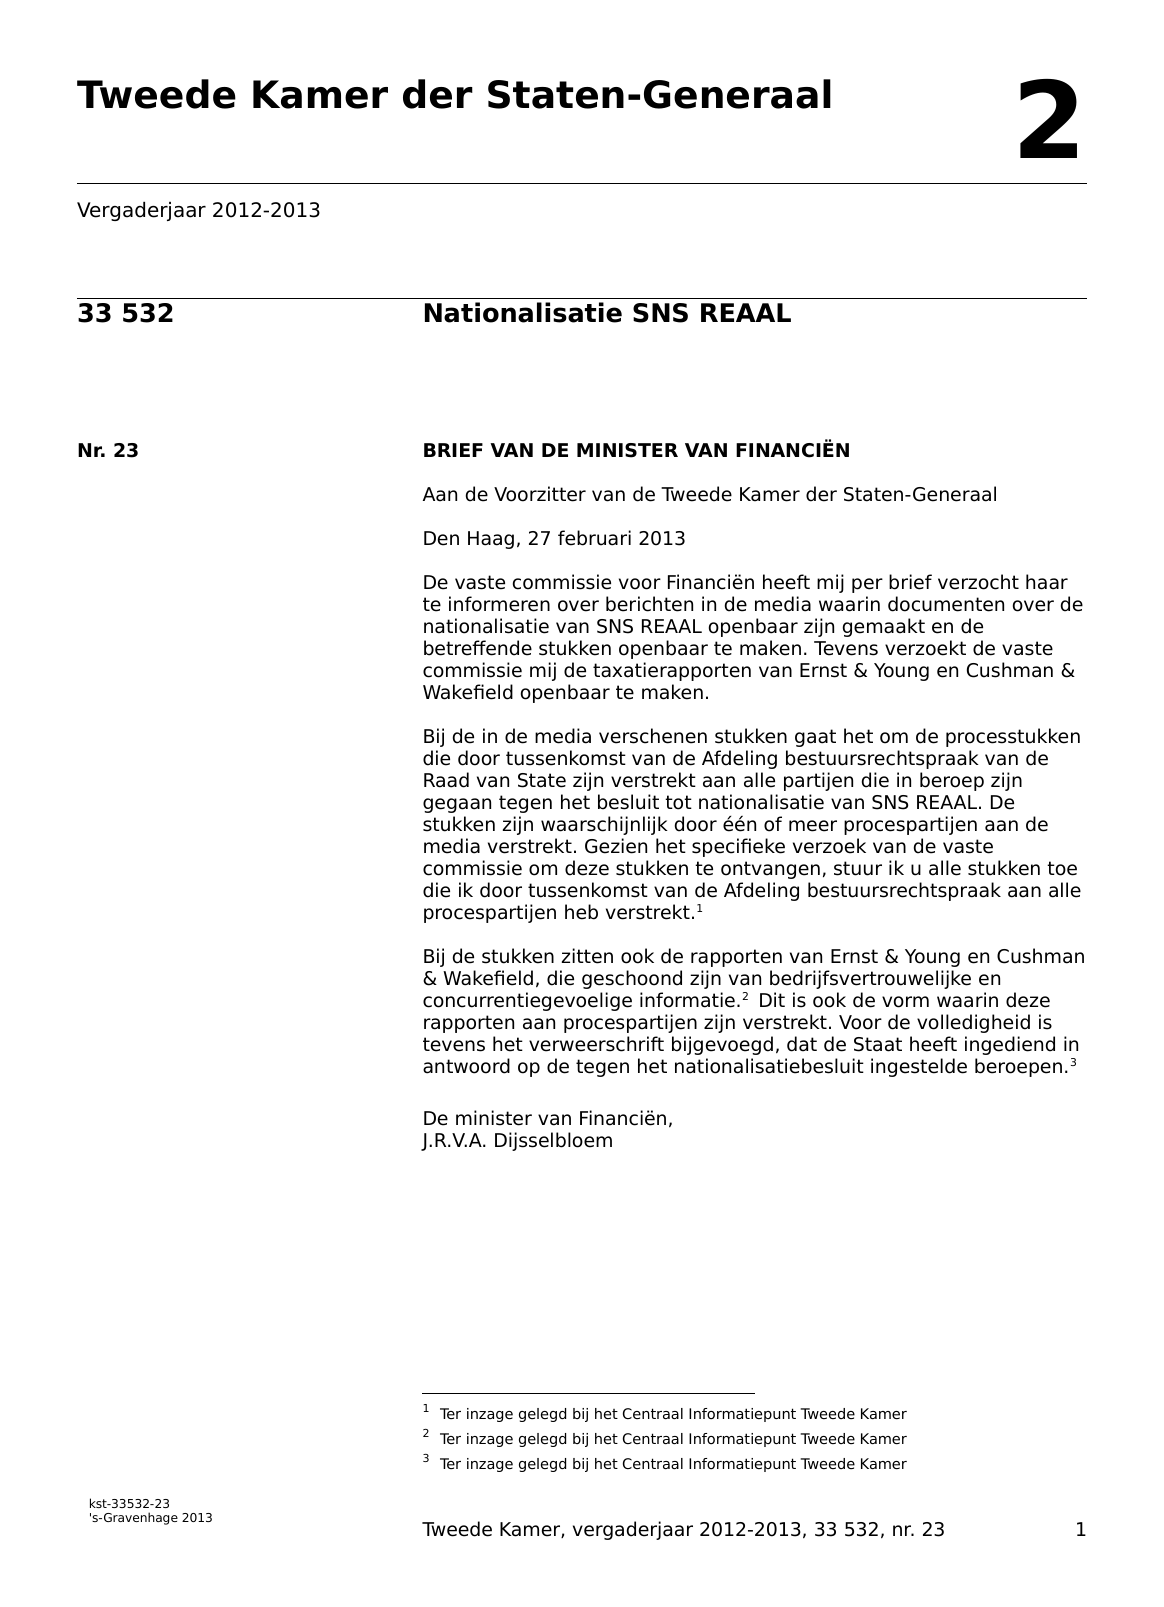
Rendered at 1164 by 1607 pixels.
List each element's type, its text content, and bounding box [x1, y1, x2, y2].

text De minister van Financiën, J.R.V.A. Dijsselbloem [422, 1108, 1087, 1152]
subtitle Nr. 23 BRIEF VAN DE MINISTER VAN FINANCIËN [77, 440, 1087, 462]
subtitle 33 532 Nationalisatie SNS REAAL [77, 299, 1087, 329]
table_header Tweede Kamer der Staten-Generaal [77, 59, 886, 183]
text kst-33532-23 [88, 1497, 323, 1511]
text Ter inzage gelegd bij het Centraal Informatiepunt Tweede Kamer [422, 1452, 1087, 1474]
table_header 2 [886, 59, 1087, 183]
text Bij de in de media verschenen stukken gaat het om de processtukken die door tussenkomst van de Afdeling bestuursrechtspraak van de Raad van State zijn verstrekt aan alle partijen die in beroep zijn gegaan tegen het besluit tot nationalisatie van SNS REAAL. De stukken zijn waarschijnlijk door één of meer procespartijen aan de media verstrekt. Gezien het specifieke verzoek van de vaste commissie om deze stukken te ontvangen, stuur ik u alle stukken toe die ik door tussenkomst van de Afdeling bestuursrechtspraak aan alle procespartijen heb verstrekt. [422, 726, 1087, 924]
text Ter inzage gelegd bij het Centraal Informatiepunt Tweede Kamer [422, 1402, 1087, 1424]
text Bij de stukken zitten ook de rapporten van Ernst & Young en Cushman & Wakefield, die geschoond zijn van bedrijfsvertrouwelijke en concurrentiegevoelige informatie. Dit is ook de vorm waarin deze rapporten aan procespartijen zijn verstrekt. Voor de volledigheid is tevens het verweerschrift bijgevoegd, dat de Staat heeft ingediend in antwoord op de tegen het nationalisatiebesluit ingestelde beroepen. [422, 946, 1087, 1078]
text Aan de Voorzitter van de Tweede Kamer der Staten-Generaal [422, 484, 1087, 506]
text De vaste commissie voor Financiën heeft mij per brief verzocht haar te informeren over berichten in de media waarin documenten over de nationalisatie van SNS REAAL openbaar zijn gemaakt en de betreffende stukken openbaar te maken. Tevens verzoekt de vaste commissie mij de taxatierapporten van Ernst & Young en Cushman & Wakefield openbaar te maken. [422, 572, 1087, 704]
table_cell Vergaderjaar 2012-2013 [77, 184, 1087, 298]
text Den Haag, 27 februari 2013 [422, 528, 1087, 550]
text Ter inzage gelegd bij het Centraal Informatiepunt Tweede Kamer [422, 1427, 1087, 1449]
text 's-Gravenhage 2013 [88, 1511, 323, 1525]
